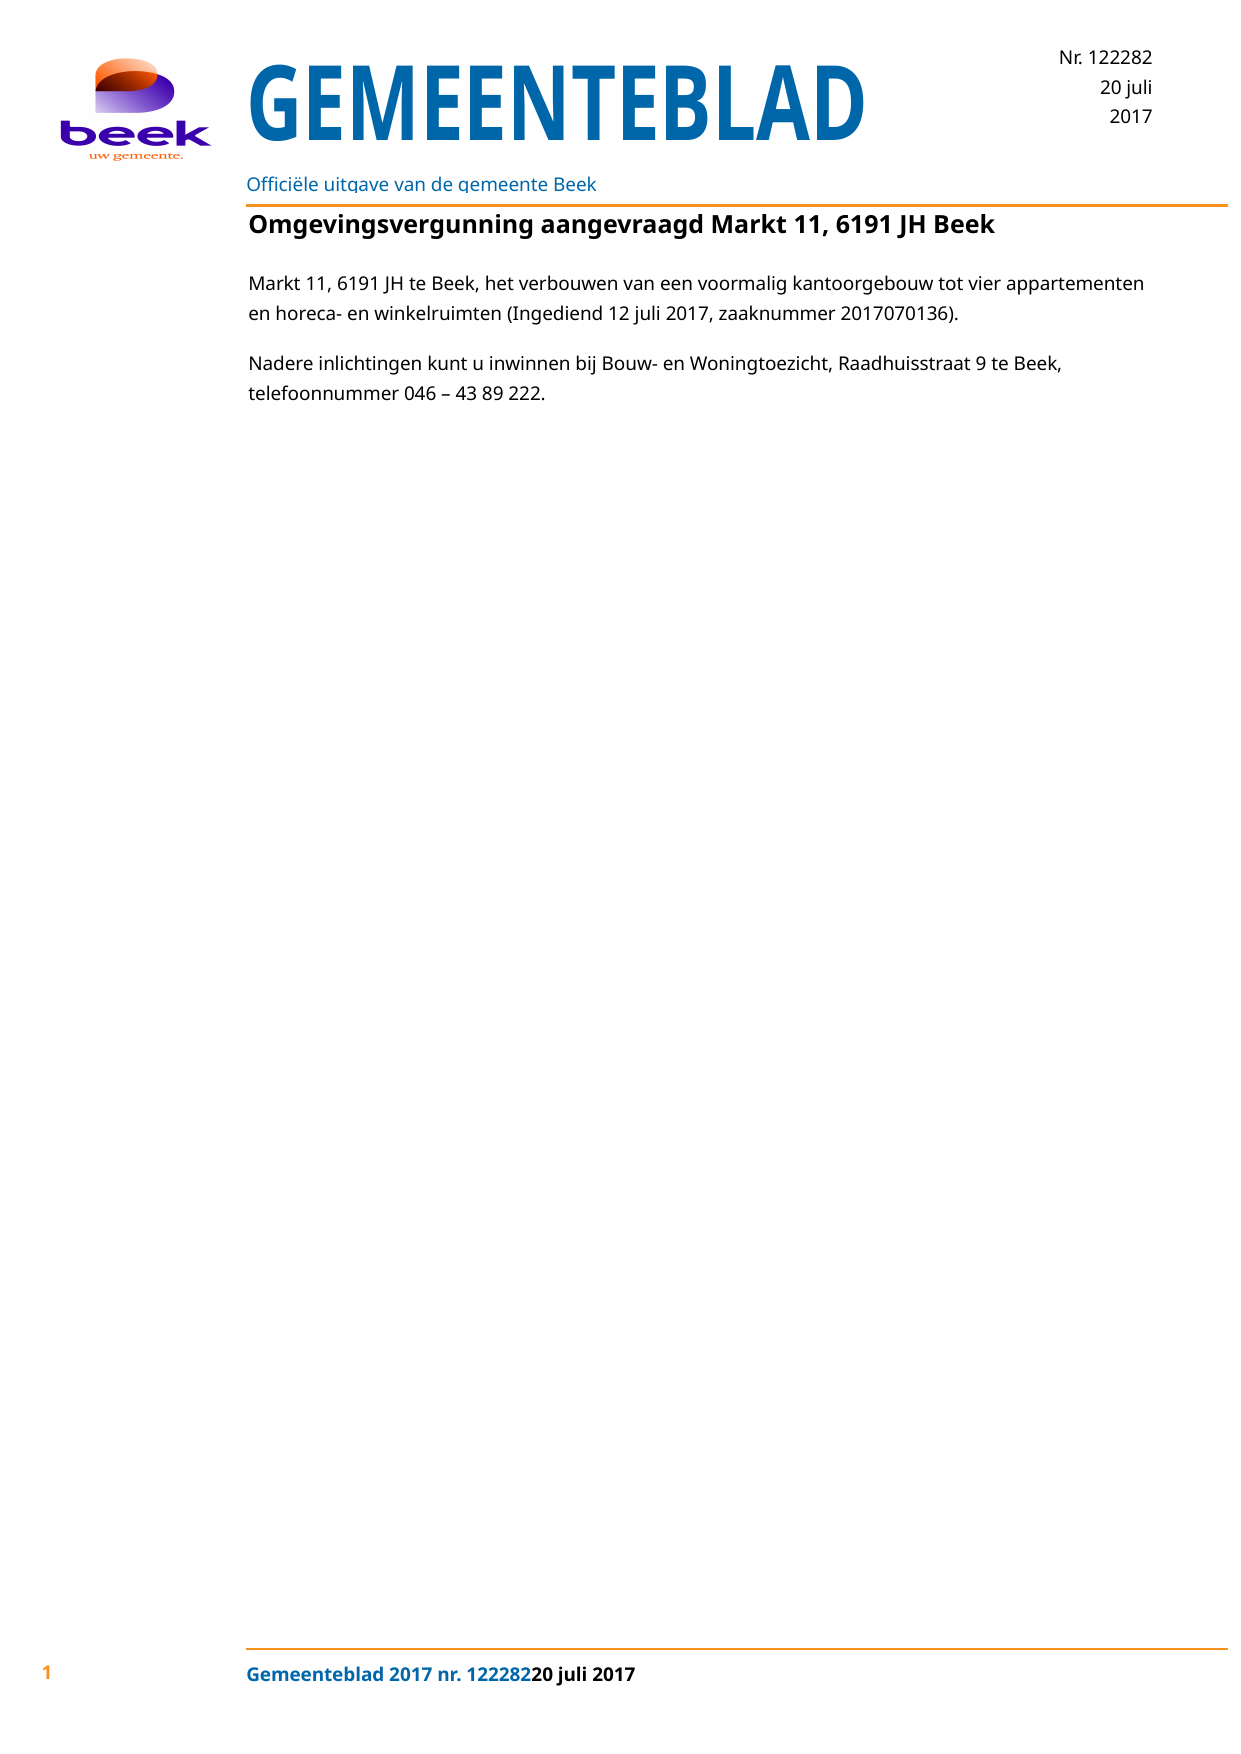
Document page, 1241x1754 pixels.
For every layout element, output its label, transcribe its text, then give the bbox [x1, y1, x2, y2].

text Nadere inlichtingen kunt u inwinnen bij Bouw- en Woningtoezicht, Raadhuisstraat 9 te Beek, telefoonnummer 046 – 43 89 222. [248, 350, 1152, 406]
text Omgevingsvergunning aangevraagd Markt 11, 6191 JH Beek [248, 207, 1152, 241]
picture [41, 47, 231, 172]
text Markt 11, 6191 JH te Beek, het verbouwen van een voormalig kantoorgebouw tot vier appartementen en horeca- en winkelruimten (Ingediend 12 juli 2017, zaaknummer 2017070136). [248, 270, 1152, 326]
